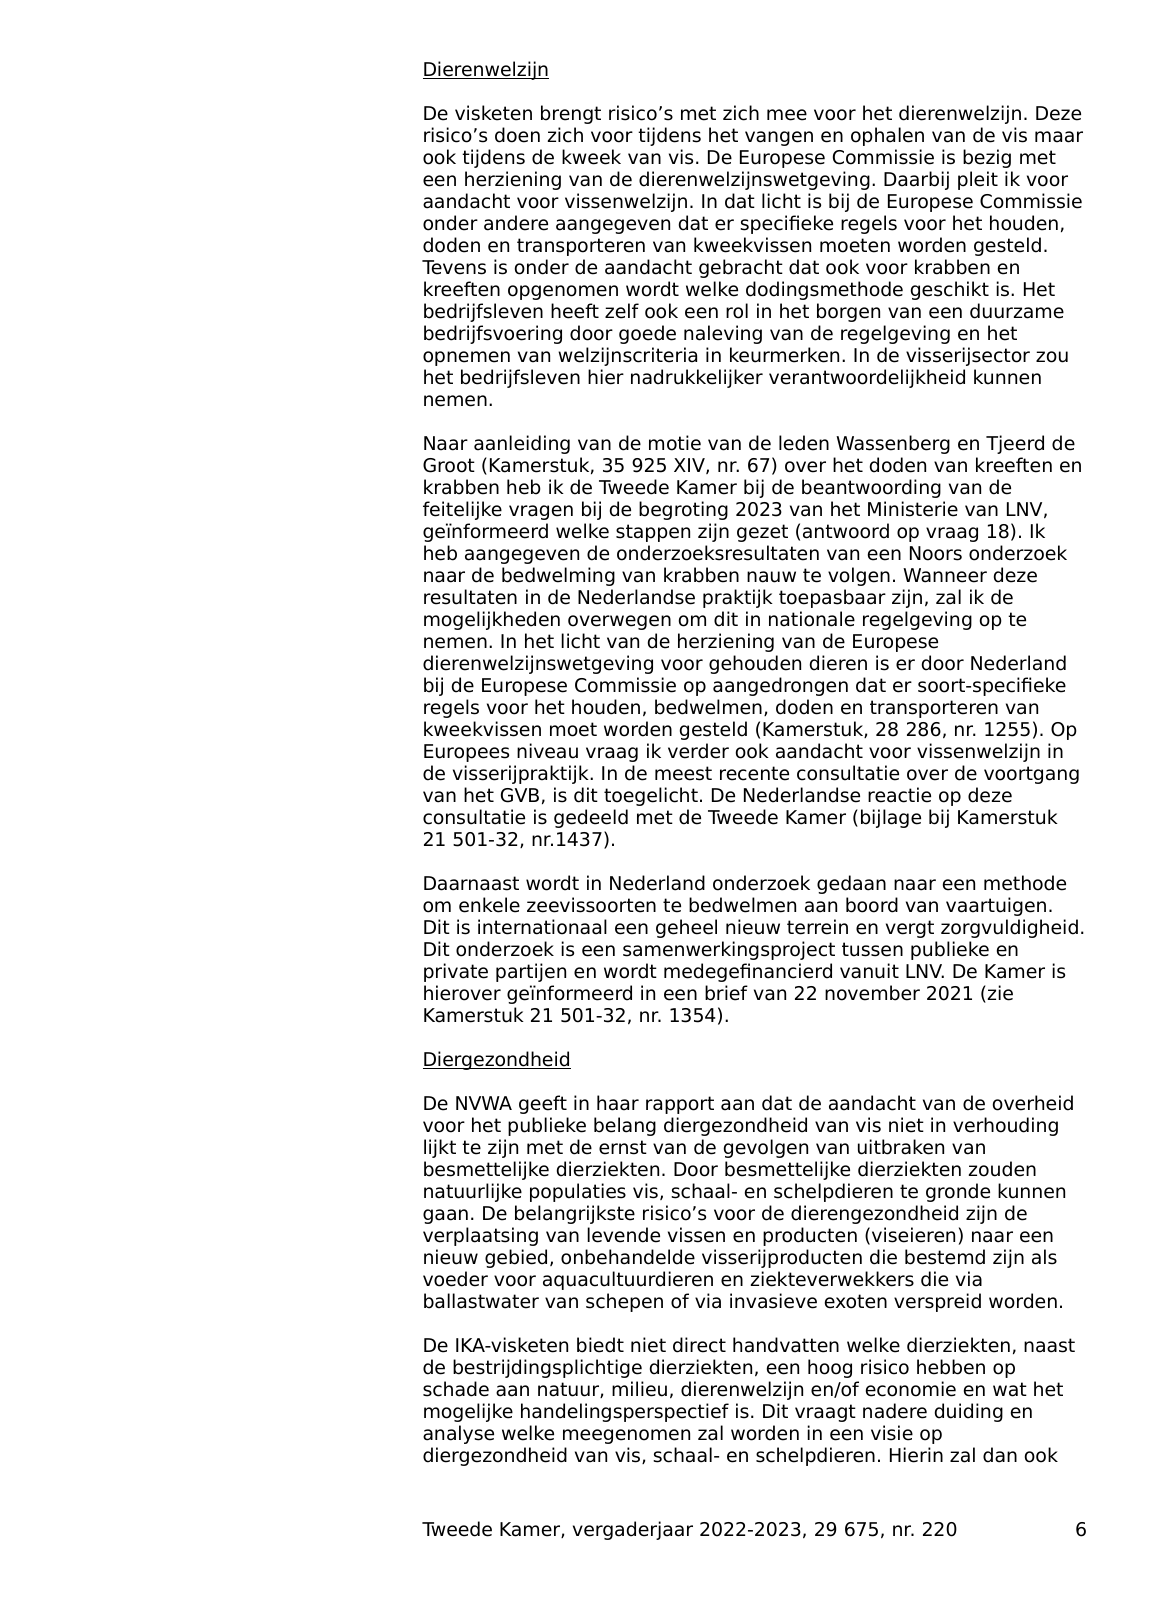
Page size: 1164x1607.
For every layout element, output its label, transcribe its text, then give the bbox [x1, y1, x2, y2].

text De NVWA geeft in haar rapport aan dat de aandacht van de overheid voor het publieke belang diergezondheid van vis niet in verhouding lijkt te zijn met de ernst van de gevolgen van uitbraken van besmettelijke dierziekten. Door besmettelijke dierziekten zouden natuurlijke populaties vis, schaal- en schelpdieren te gronde kunnen gaan. De belangrijkste risico’s voor de dierengezondheid zijn de verplaatsing van levende vissen en producten (viseieren) naar een nieuw gebied, onbehandelde visserijproducten die bestemd zijn als voeder voor aquacultuurdieren en ziekteverwekkers die via ballastwater van schepen of via invasieve exoten verspreid worden. [422, 1093, 1087, 1313]
subtitle Dierenwelzijn [422, 59, 1087, 81]
text Daarnaast wordt in Nederland onderzoek gedaan naar een methode om enkele zeevissoorten te bedwelmen aan boord van vaartuigen. Dit is internationaal een geheel nieuw terrein en vergt zorgvuldigheid. Dit onderzoek is een samenwerkingsproject tussen publieke en private partijen en wordt medegefinancierd vanuit LNV. De Kamer is hierover geïnformeerd in een brief van 22 november 2021 (zie Kamerstuk 21 501-32, nr. 1354). [422, 873, 1087, 1027]
text De visketen brengt risico’s met zich mee voor het dierenwelzijn. Deze risico’s doen zich voor tijdens het vangen en ophalen van de vis maar ook tijdens de kweek van vis. De Europese Commissie is bezig met een herziening van de dierenwelzijnswetgeving. Daarbij pleit ik voor aandacht voor vissenwelzijn. In dat licht is bij de Europese Commissie onder andere aangegeven dat er specifieke regels voor het houden, doden en transporteren van kweekvissen moeten worden gesteld. Tevens is onder de aandacht gebracht dat ook voor krabben en kreeften opgenomen wordt welke dodingsmethode geschikt is. Het bedrijfsleven heeft zelf ook een rol in het borgen van een duurzame bedrijfsvoering door goede naleving van de regelgeving en het opnemen van welzijnscriteria in keurmerken. In de visserijsector zou het bedrijfsleven hier nadrukkelijker verantwoordelijkheid kunnen nemen. [422, 103, 1087, 411]
text De IKA-visketen biedt niet direct handvatten welke dierziekten, naast de bestrijdingsplichtige dierziekten, een hoog risico hebben op schade aan natuur, milieu, dierenwelzijn en/of economie en wat het mogelijke handelingsperspectief is. Dit vraagt nadere duiding en analyse welke meegenomen zal worden in een visie op diergezondheid van vis, schaal- en schelpdieren. Hierin zal dan ook [422, 1335, 1087, 1467]
text Naar aanleiding van de motie van de leden Wassenberg en Tjeerd de Groot (Kamerstuk, 35 925 XIV, nr. 67) over het doden van kreeften en krabben heb ik de Tweede Kamer bij de beantwoording van de feitelijke vragen bij de begroting 2023 van het Ministerie van LNV, geïnformeerd welke stappen zijn gezet (antwoord op vraag 18). Ik heb aangegeven de onderzoeksresultaten van een Noors onderzoek naar de bedwelming van krabben nauw te volgen. Wanneer deze resultaten in de Nederlandse praktijk toepasbaar zijn, zal ik de mogelijkheden overwegen om dit in nationale regelgeving op te nemen. In het licht van de herziening van de Europese dierenwelzijnswetgeving voor gehouden dieren is er door Nederland bij de Europese Commissie op aangedrongen dat er soort-specifieke regels voor het houden, bedwelmen, doden en transporteren van kweekvissen moet worden gesteld (Kamerstuk, 28 286, nr. 1255). Op Europees niveau vraag ik verder ook aandacht voor vissenwelzijn in de visserijpraktijk. In de meest recente consultatie over de voortgang van het GVB, is dit toegelicht. De Nederlandse reactie op deze consultatie is gedeeld met de Tweede Kamer (bijlage bij Kamerstuk 21 501-32, nr.1437). [422, 433, 1087, 851]
subtitle Diergezondheid [422, 1049, 1087, 1071]
